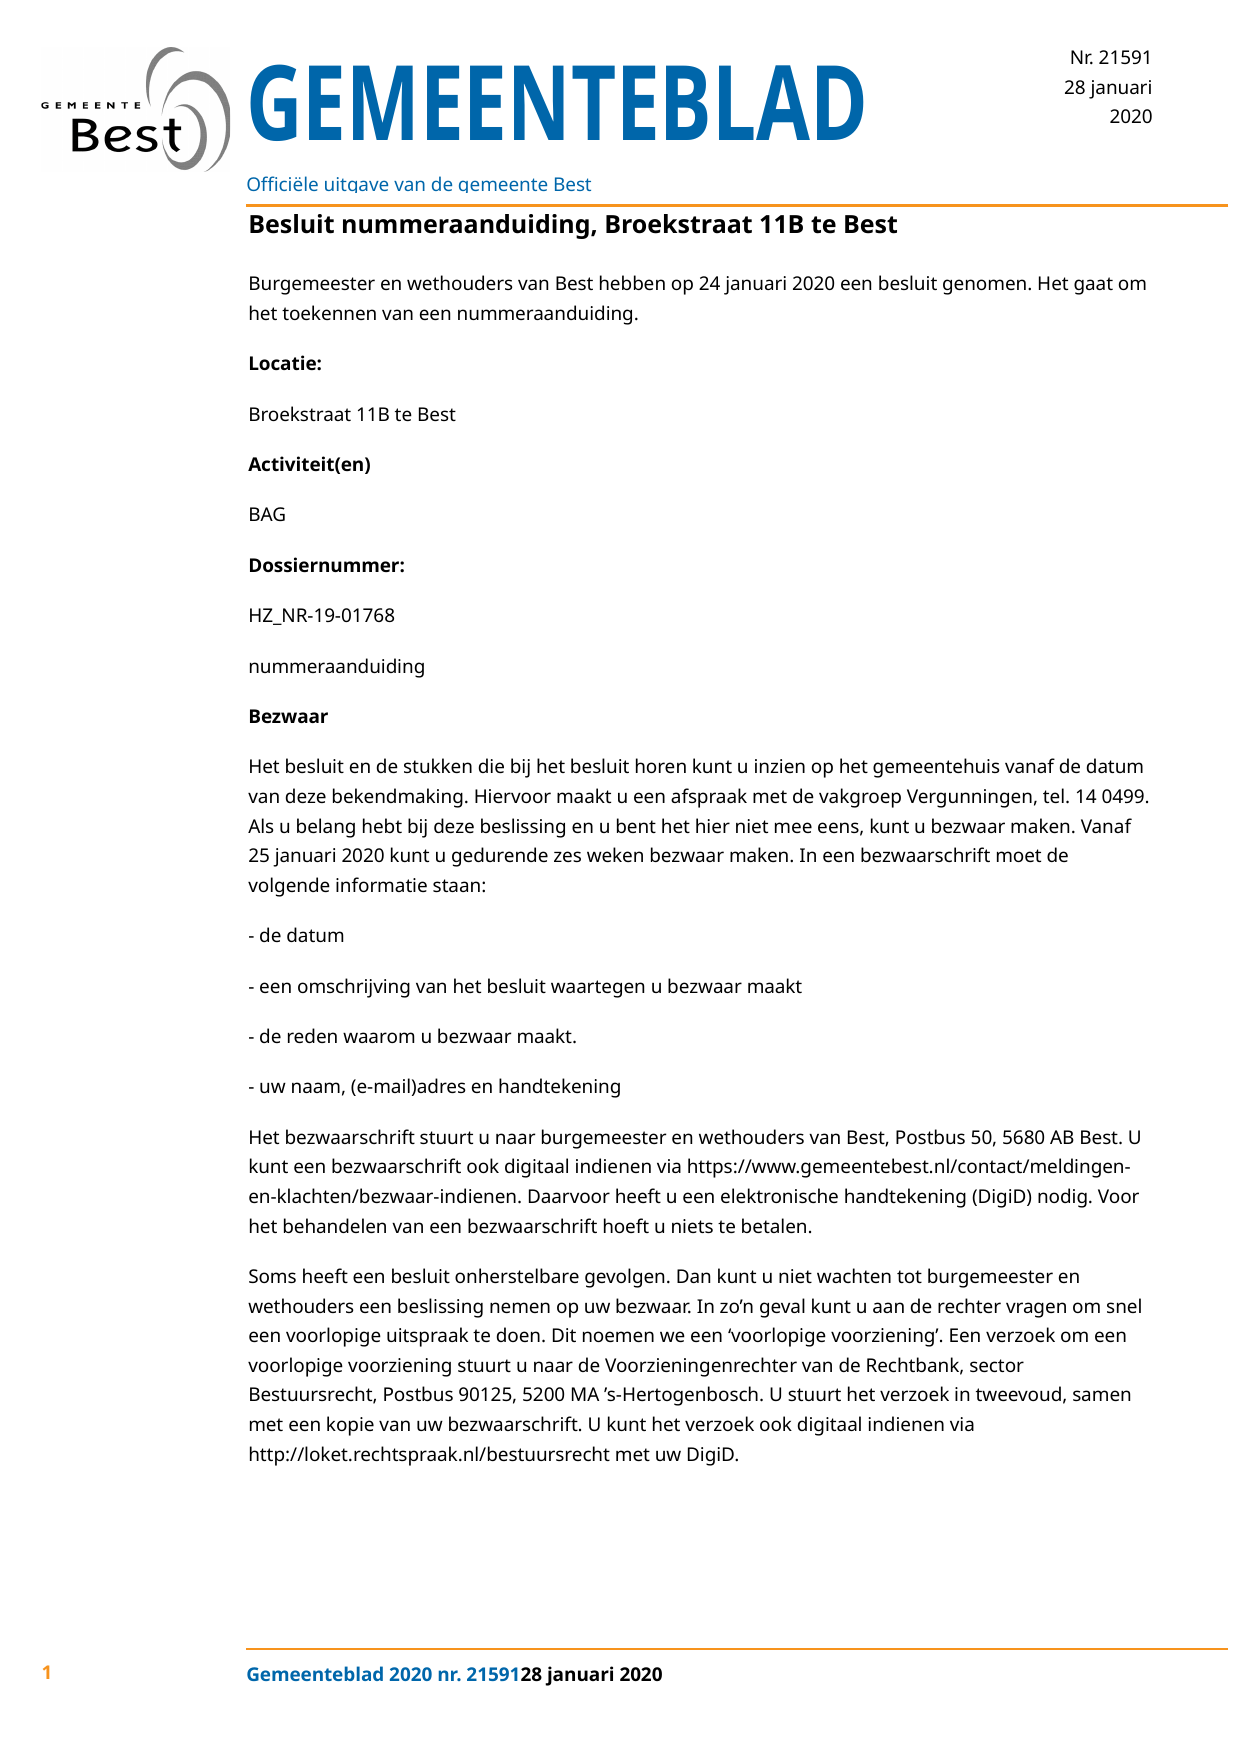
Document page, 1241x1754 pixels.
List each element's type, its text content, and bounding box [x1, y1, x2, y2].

text Locatie: [248, 350, 1152, 376]
text Dossiernummer: [248, 552, 1152, 578]
text BAG [248, 502, 1152, 527]
text Activiteit(en) [248, 451, 1152, 477]
text - een omschrijving van het besluit waartegen u bezwaar maakt [248, 973, 1152, 998]
text - de datum [248, 922, 1152, 948]
text - de reden waarom u bezwaar maakt. [248, 1023, 1152, 1049]
picture [41, 47, 231, 172]
text - uw naam, (e-mail)adres en handtekening [248, 1074, 1152, 1099]
text Burgemeester en wethouders van Best hebben op 24 januari 2020 een besluit genomen. Het gaat om het toekennen van een nummeraanduiding. [248, 270, 1152, 326]
text HZ_NR-19-01768 [248, 602, 1152, 628]
text Besluit nummeraanduiding, Broekstraat 11B te Best [248, 207, 1152, 241]
text Bezwaar [248, 703, 1152, 729]
text Broekstraat 11B te Best [248, 401, 1152, 426]
text nummeraanduiding [248, 653, 1152, 678]
text Het besluit en de stukken die bij het besluit horen kunt u inzien op het gemeentehuis vanaf de datum van deze bekendmaking. Hiervoor maakt u een afspraak met de vakgroep Vergunningen, tel. 14 0499. Als u belang hebt bij deze beslissing en u bent het hier niet mee eens, kunt u bezwaar maken. Vanaf 25 januari 2020 kunt u gedurende zes weken bezwaar maken. In een bezwaarschrift moet de volgende informatie staan: [248, 754, 1152, 898]
text Het bezwaarschrift stuurt u naar burgemeester en wethouders van Best, Postbus 50, 5680 AB Best. U kunt een bezwaarschrift ook digitaal indienen via https://www.gemeentebest.nl/contact/meldingen-en-klachten/bezwaar-indienen. Daarvoor heeft u een elektronische handtekening (DigiD) nodig. Voor het behandelen van een bezwaarschrift hoeft u niets te betalen. [248, 1124, 1152, 1238]
text Soms heeft een besluit onherstelbare gevolgen. Dan kunt u niet wachten tot burgemeester en wethouders een beslissing nemen op uw bezwaar. In zo’n geval kunt u aan de rechter vragen om snel een voorlopige uitspraak te doen. Dit noemen we een ‘voorlopige voorziening’. Een verzoek om een voorlopige voorziening stuurt u naar de Voorzieningenrechter van de Rechtbank, sector Bestuursrecht, Postbus 90125, 5200 MA ’s-Hertogenbosch. U stuurt het verzoek in tweevoud, samen met een kopie van uw bezwaarschrift. U kunt het verzoek ook digitaal indienen via http://loket.rechtspraak.nl/bestuursrecht met uw DigiD. [248, 1263, 1152, 1466]
